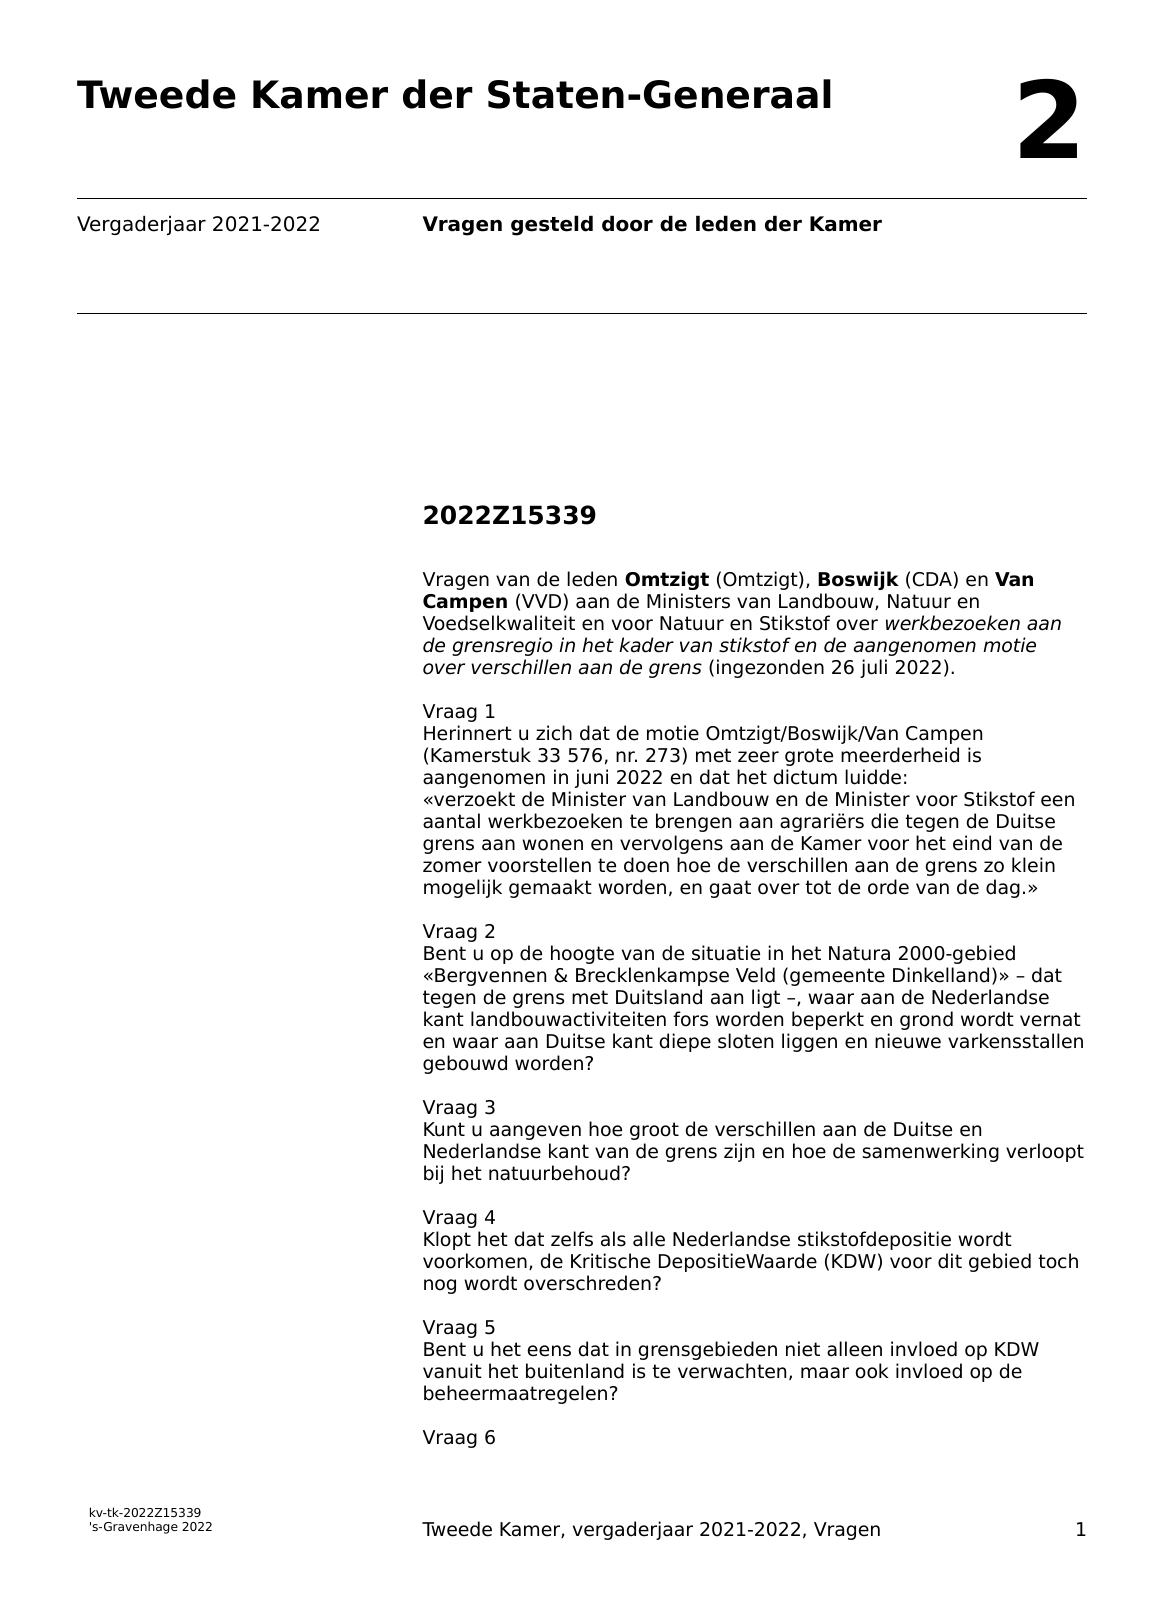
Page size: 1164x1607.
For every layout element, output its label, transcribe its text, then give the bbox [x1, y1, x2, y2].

text Vraag 2 [422, 921, 1087, 943]
text Vraag 1 [422, 701, 1087, 723]
text 's-Gravenhage 2022 [88, 1520, 323, 1534]
text Bent u het eens dat in grensgebieden niet alleen invloed op KDW vanuit het buitenland is te verwachten, maar ook invloed op de beheermaatregelen? [422, 1339, 1087, 1405]
text Bent u op de hoogte van de situatie in het Natura 2000-gebied «Bergvennen & Brecklenkampse Veld (gemeente Dinkelland)» – dat tegen de grens met Duitsland aan ligt –, waar aan de Nederlandse kant landbouwactiviteiten fors worden beperkt en grond wordt vernat en waar aan Duitse kant diepe sloten liggen en nieuwe varkensstallen gebouwd worden? [422, 943, 1087, 1075]
text Vraag 3 [422, 1097, 1087, 1119]
text Kunt u aangeven hoe groot de verschillen aan de Duitse en Nederlandse kant van de grens zijn en hoe de samenwerking verloopt bij het natuurbehoud? [422, 1119, 1087, 1185]
text Vraag 6 [422, 1427, 1087, 1449]
text Vraag 4 [422, 1207, 1087, 1229]
table_cell Vergaderjaar 2021-2022 [77, 199, 422, 313]
text «verzoekt de Minister van Landbouw en de Minister voor Stikstof een aantal werkbezoeken te brengen aan agrariërs die tegen de Duitse grens aan wonen en vervolgens aan de Kamer voor het eind van de zomer voorstellen te doen hoe de verschillen aan de grens zo klein mogelijk gemaakt worden, en gaat over tot de orde van de dag.» [422, 789, 1087, 899]
text Vraag 5 [422, 1317, 1087, 1339]
table_cell Vragen gesteld door de leden der Kamer [422, 199, 1087, 313]
text kv-tk-2022Z15339 [88, 1506, 323, 1520]
text 2022Z15339 [422, 501, 1087, 531]
table_header Tweede Kamer der Staten-Generaal [77, 59, 886, 198]
text Vragen van de leden Omtzigt (Omtzigt), Boswijk (CDA) en Van Campen (VVD) aan de Ministers van Landbouw, Natuur en Voedselkwaliteit en voor Natuur en Stikstof over werkbezoeken aan de grensregio in het kader van stikstof en de aangenomen motie over verschillen aan de grens (ingezonden 26 juli 2022). [422, 569, 1087, 679]
table_header 2 [886, 59, 1087, 198]
text Klopt het dat zelfs als alle Nederlandse stikstofdepositie wordt voorkomen, de Kritische DepositieWaarde (KDW) voor dit gebied toch nog wordt overschreden? [422, 1229, 1087, 1295]
text Herinnert u zich dat de motie Omtzigt/Boswijk/Van Campen (Kamerstuk 33 576, nr. 273) met zeer grote meerderheid is aangenomen in juni 2022 en dat het dictum luidde: [422, 723, 1087, 789]
